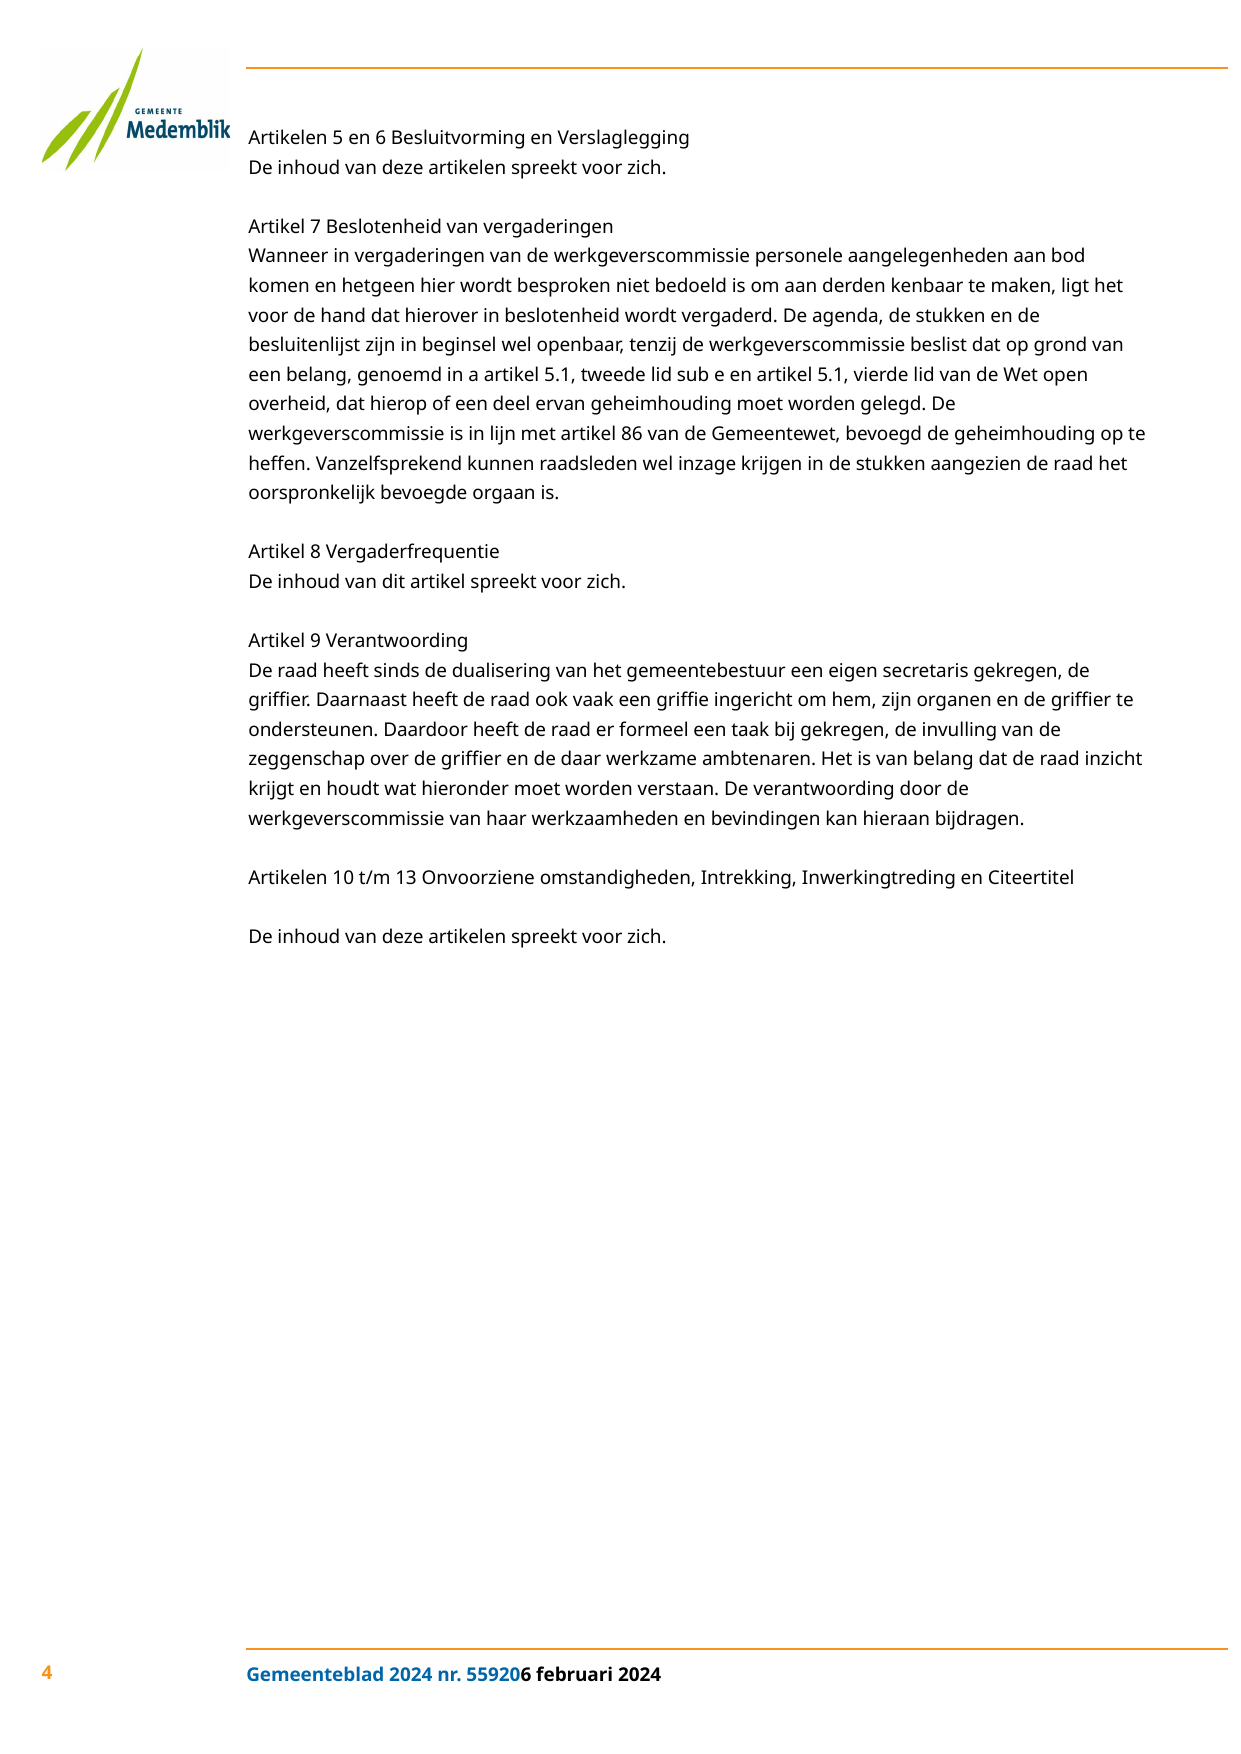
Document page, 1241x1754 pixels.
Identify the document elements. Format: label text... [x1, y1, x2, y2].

text De inhoud van deze artikelen spreekt voor zich. [248, 154, 1152, 180]
text Artikel 9 Verantwoording [248, 627, 1152, 653]
text De inhoud van deze artikelen spreekt voor zich. [248, 923, 1152, 949]
text Artikel 7 Beslotenheid van vergaderingen [248, 213, 1152, 239]
text De raad heeft sinds de dualisering van het gemeentebestuur een eigen secretaris gekregen, de griffier. Daarnaast heeft de raad ook vaak een griffie ingericht om hem, zijn organen en de griffier te ondersteunen. Daardoor heeft de raad er formeel een taak bij gekregen, de invulling van de zeggenschap over de griffier en de daar werkzame ambtenaren. Het is van belang dat de raad inzicht krijgt en houdt wat hieronder moet worden verstaan. De verantwoording door de werkgeverscommissie van haar werkzaamheden en bevindingen kan hieraan bijdragen. [248, 657, 1152, 831]
text Artikelen 5 en 6 Besluitvorming en Verslaglegging [248, 124, 1152, 150]
text Wanneer in vergaderingen van de werkgeverscommissie personele aangelegenheden aan bod komen en hetgeen hier wordt besproken niet bedoeld is om aan derden kenbaar te maken, ligt het voor de hand dat hierover in beslotenheid wordt vergaderd. De agenda, de stukken en de besluitenlijst zijn in beginsel wel openbaar, tenzij de werkgeverscommissie beslist dat op grond van een belang, genoemd in a artikel 5.1, tweede lid sub e en artikel 5.1, vierde lid van de Wet open overheid, dat hierop of een deel ervan geheimhouding moet worden gelegd. De werkgeverscommissie is in lijn met artikel 86 van de Gemeentewet, bevoegd de geheimhouding op te heffen. Vanzelfsprekend kunnen raadsleden wel inzage krijgen in de stukken aangezien de raad het oorspronkelijk bevoegde orgaan is. [248, 243, 1152, 505]
text De inhoud van dit artikel spreekt voor zich. [248, 568, 1152, 594]
text Artikelen 10 t/m 13 Onvoorziene omstandigheden, Intrekking, Inwerkingtreding en Citeertitel [248, 864, 1152, 890]
text Artikel 8 Vergaderfrequentie [248, 538, 1152, 564]
picture [41, 47, 231, 172]
